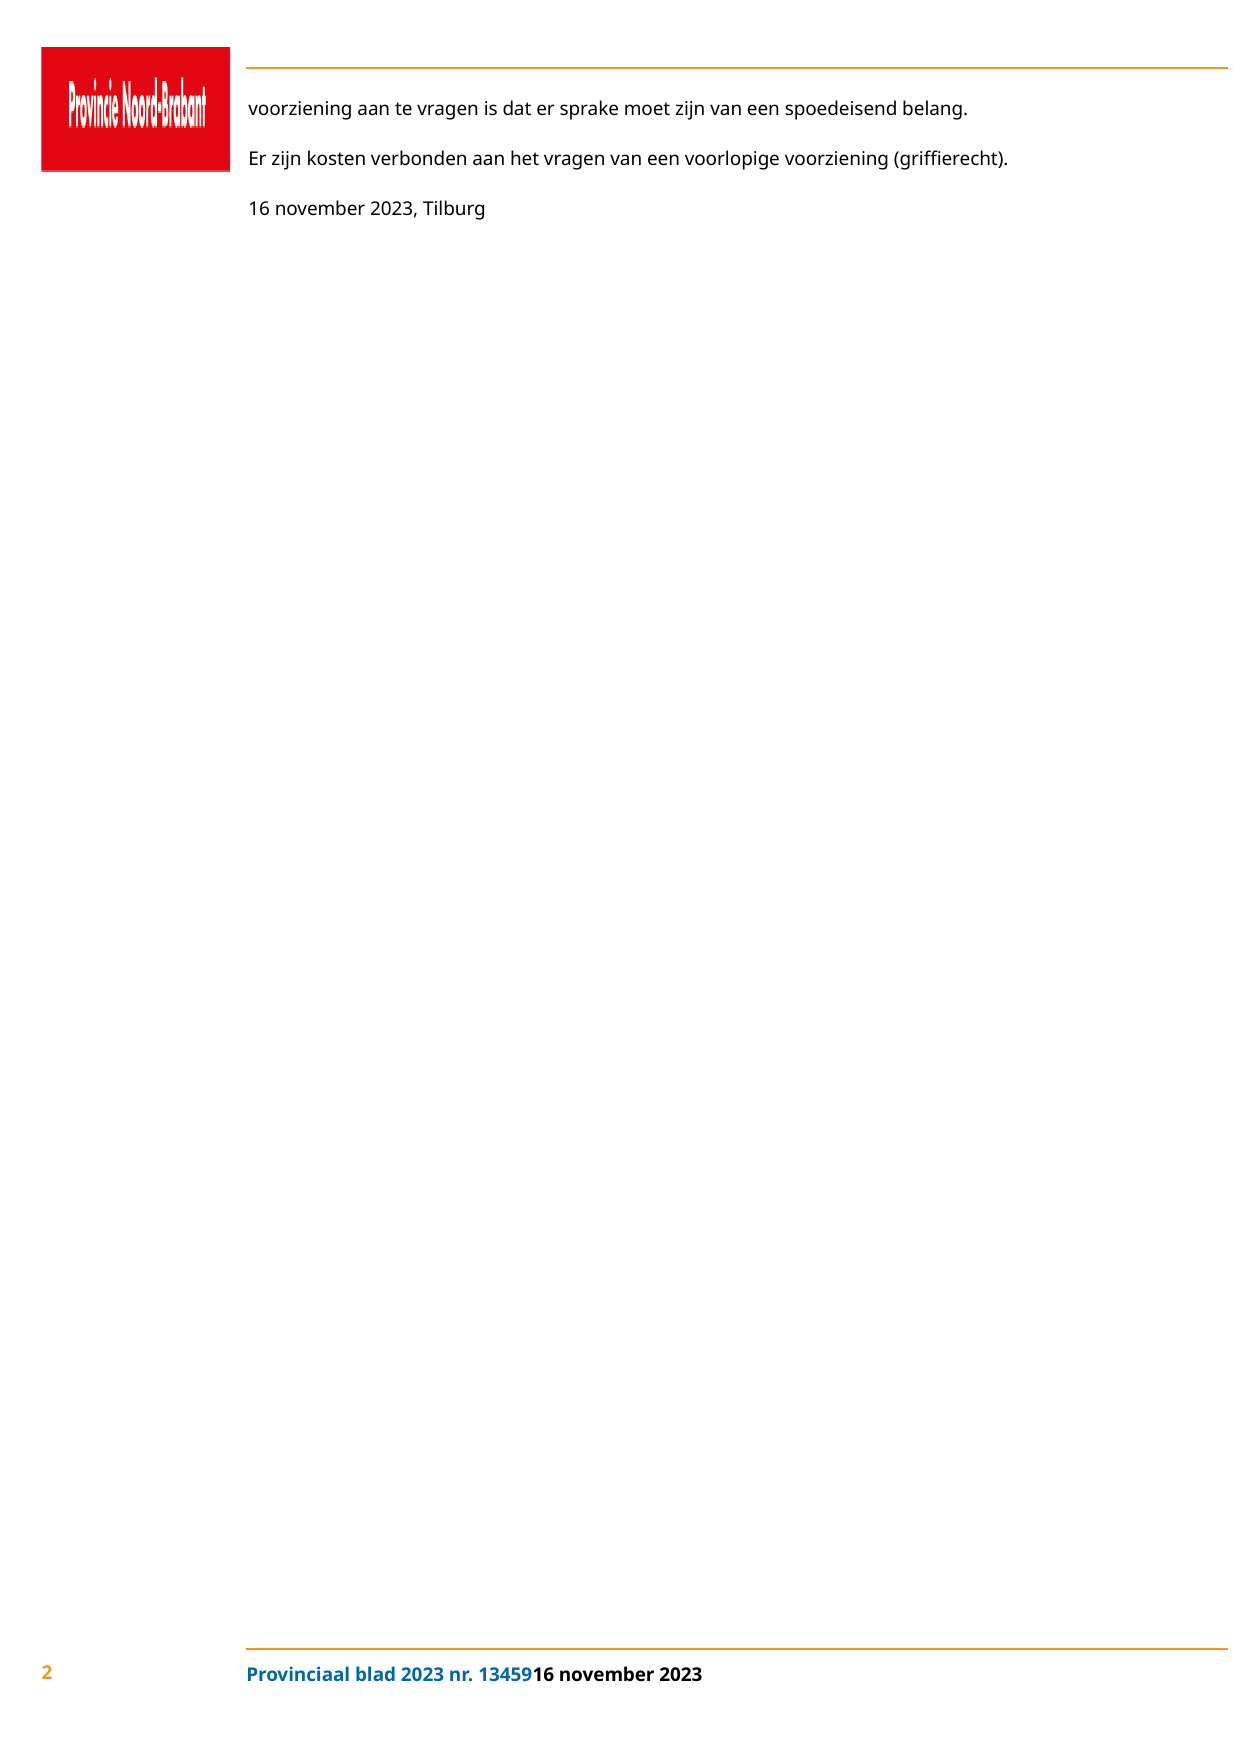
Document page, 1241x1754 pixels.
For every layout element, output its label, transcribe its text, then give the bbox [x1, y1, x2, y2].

text Er zijn kosten verbonden aan het vragen van een voorlopige voorziening (griffierecht). [248, 145, 1152, 171]
picture [41, 47, 231, 172]
text voorziening aan te vragen is dat er sprake moet zijn van een spoedeisend belang. [248, 95, 1152, 121]
text 16 november 2023, Tilburg [248, 196, 1152, 221]
